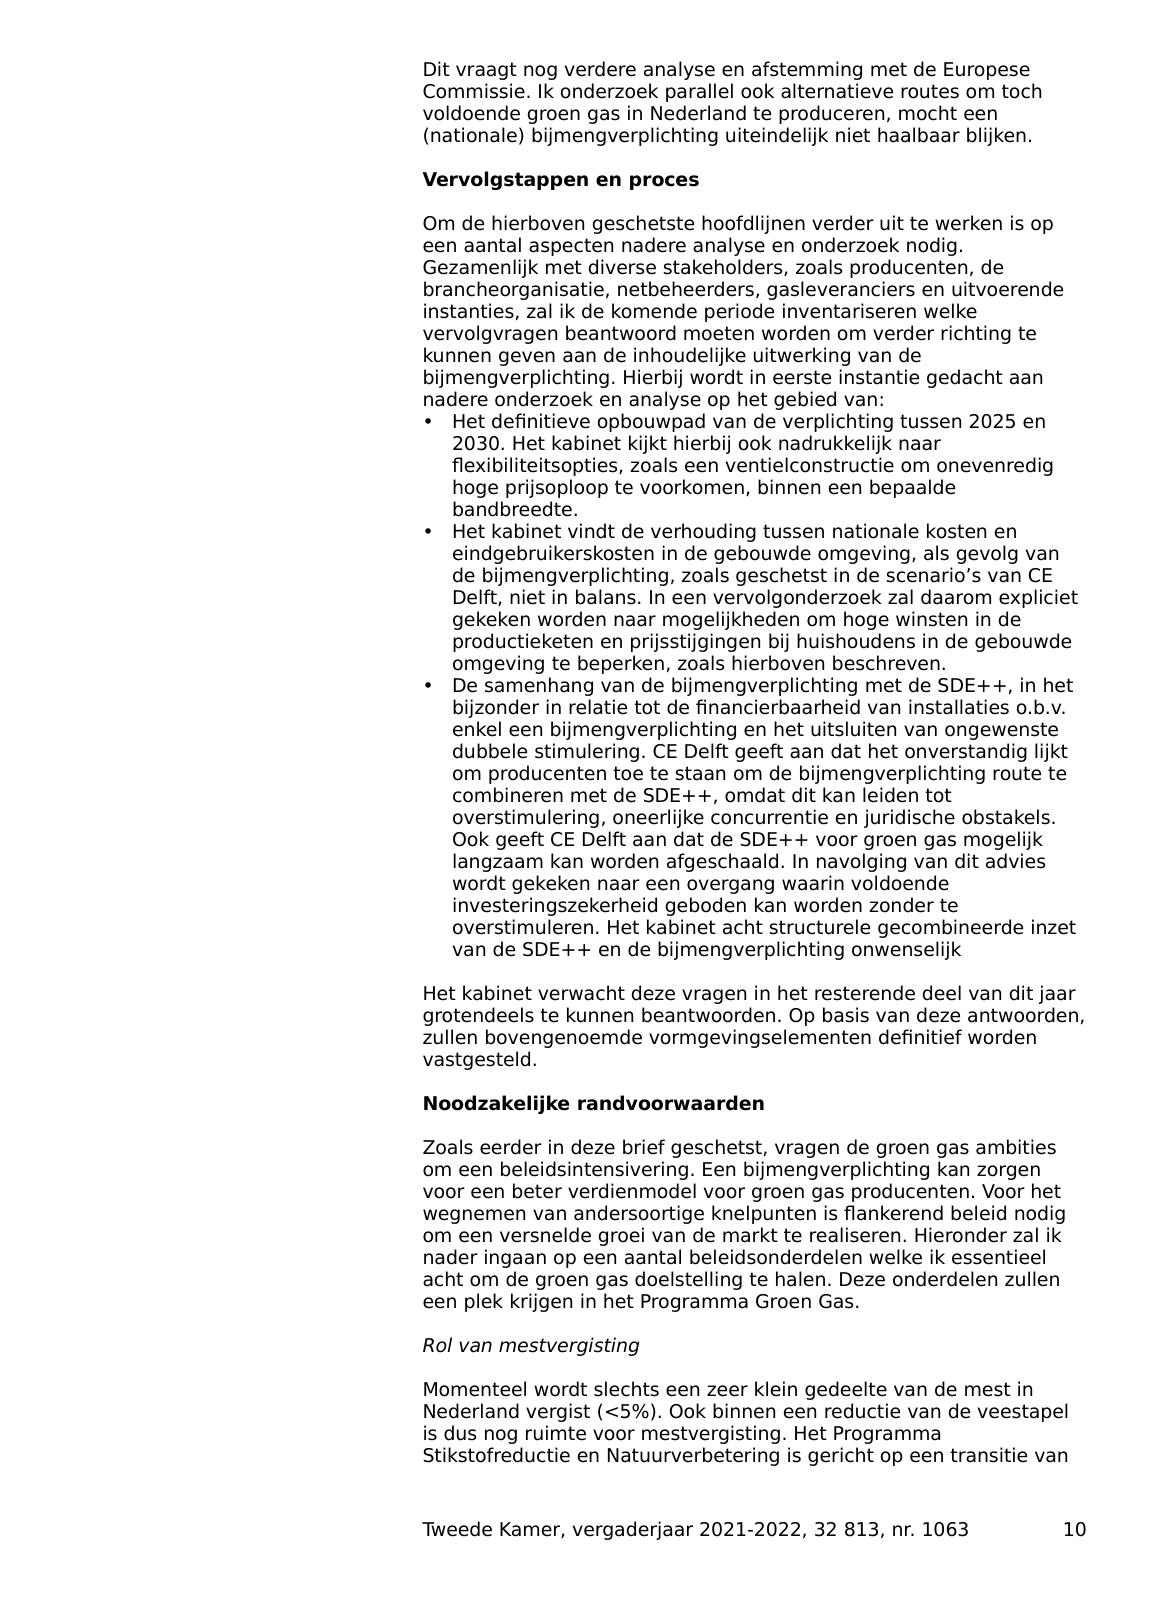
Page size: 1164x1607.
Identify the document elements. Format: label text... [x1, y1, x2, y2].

text Om de hierboven geschetste hoofdlijnen verder uit te werken is op een aantal aspecten nadere analyse en onderzoek nodig. Gezamenlijk met diverse stakeholders, zoals producenten, de brancheorganisatie, netbeheerders, gasleveranciers en uitvoerende instanties, zal ik de komende periode inventariseren welke vervolgvragen beantwoord moeten worden om verder richting te kunnen geven aan de inhoudelijke uitwerking van de bijmengverplichting. Hierbij wordt in eerste instantie gedacht aan nadere onderzoek en analyse op het gebied van: [422, 213, 1087, 411]
subtitle Vervolgstappen en proces [422, 169, 1087, 191]
text Het kabinet verwacht deze vragen in het resterende deel van dit jaar grotendeels te kunnen beantwoorden. Op basis van deze antwoorden, zullen bovengenoemde vormgevingselementen definitief worden vastgesteld. [422, 983, 1087, 1071]
subtitle Noodzakelijke randvoorwaarden [422, 1093, 1087, 1115]
text Momenteel wordt slechts een zeer klein gedeelte van de mest in Nederland vergist (<5%). Ook binnen een reductie van de veestapel is dus nog ruimte voor mestvergisting. Het Programma Stikstofreductie en Natuurverbetering is gericht op een transitie van [422, 1379, 1087, 1467]
subtitle Rol van mestvergisting [422, 1335, 1087, 1357]
text • De samenhang van de bijmengverplichting met de SDE++, in het bijzonder in relatie tot de financierbaarheid van installaties o.b.v. enkel een bijmengverplichting en het uitsluiten van ongewenste dubbele stimulering. CE Delft geeft aan dat het onverstandig lijkt om producenten toe te staan om de bijmengverplichting route te combineren met de SDE++, omdat dit kan leiden tot overstimulering, oneerlijke concurrentie en juridische obstakels. Ook geeft CE Delft aan dat de SDE++ voor groen gas mogelijk langzaam kan worden afgeschaald. In navolging van dit advies wordt gekeken naar een overgang waarin voldoende investeringszekerheid geboden kan worden zonder te overstimuleren. Het kabinet acht structurele gecombineerde inzet van de SDE++ en de bijmengverplichting onwenselijk [422, 675, 1087, 961]
text • Het definitieve opbouwpad van de verplichting tussen 2025 en 2030. Het kabinet kijkt hierbij ook nadrukkelijk naar flexibiliteitsopties, zoals een ventielconstructie om onevenredig hoge prijsoploop te voorkomen, binnen een bepaalde bandbreedte. [422, 411, 1087, 521]
text Dit vraagt nog verdere analyse en afstemming met de Europese Commissie. Ik onderzoek parallel ook alternatieve routes om toch voldoende groen gas in Nederland te produceren, mocht een (nationale) bijmengverplichting uiteindelijk niet haalbaar blijken. [422, 59, 1087, 147]
text • Het kabinet vindt de verhouding tussen nationale kosten en eindgebruikerskosten in de gebouwde omgeving, als gevolg van de bijmengverplichting, zoals geschetst in de scenario’s van CE Delft, niet in balans. In een vervolgonderzoek zal daarom expliciet gekeken worden naar mogelijkheden om hoge winsten in de productieketen en prijsstijgingen bij huishoudens in de gebouwde omgeving te beperken, zoals hierboven beschreven. [422, 521, 1087, 675]
text Zoals eerder in deze brief geschetst, vragen de groen gas ambities om een beleidsintensivering. Een bijmengverplichting kan zorgen voor een beter verdienmodel voor groen gas producenten. Voor het wegnemen van andersoortige knelpunten is flankerend beleid nodig om een versnelde groei van de markt te realiseren. Hieronder zal ik nader ingaan op een aantal beleidsonderdelen welke ik essentieel acht om de groen gas doelstelling te halen. Deze onderdelen zullen een plek krijgen in het Programma Groen Gas. [422, 1137, 1087, 1313]
